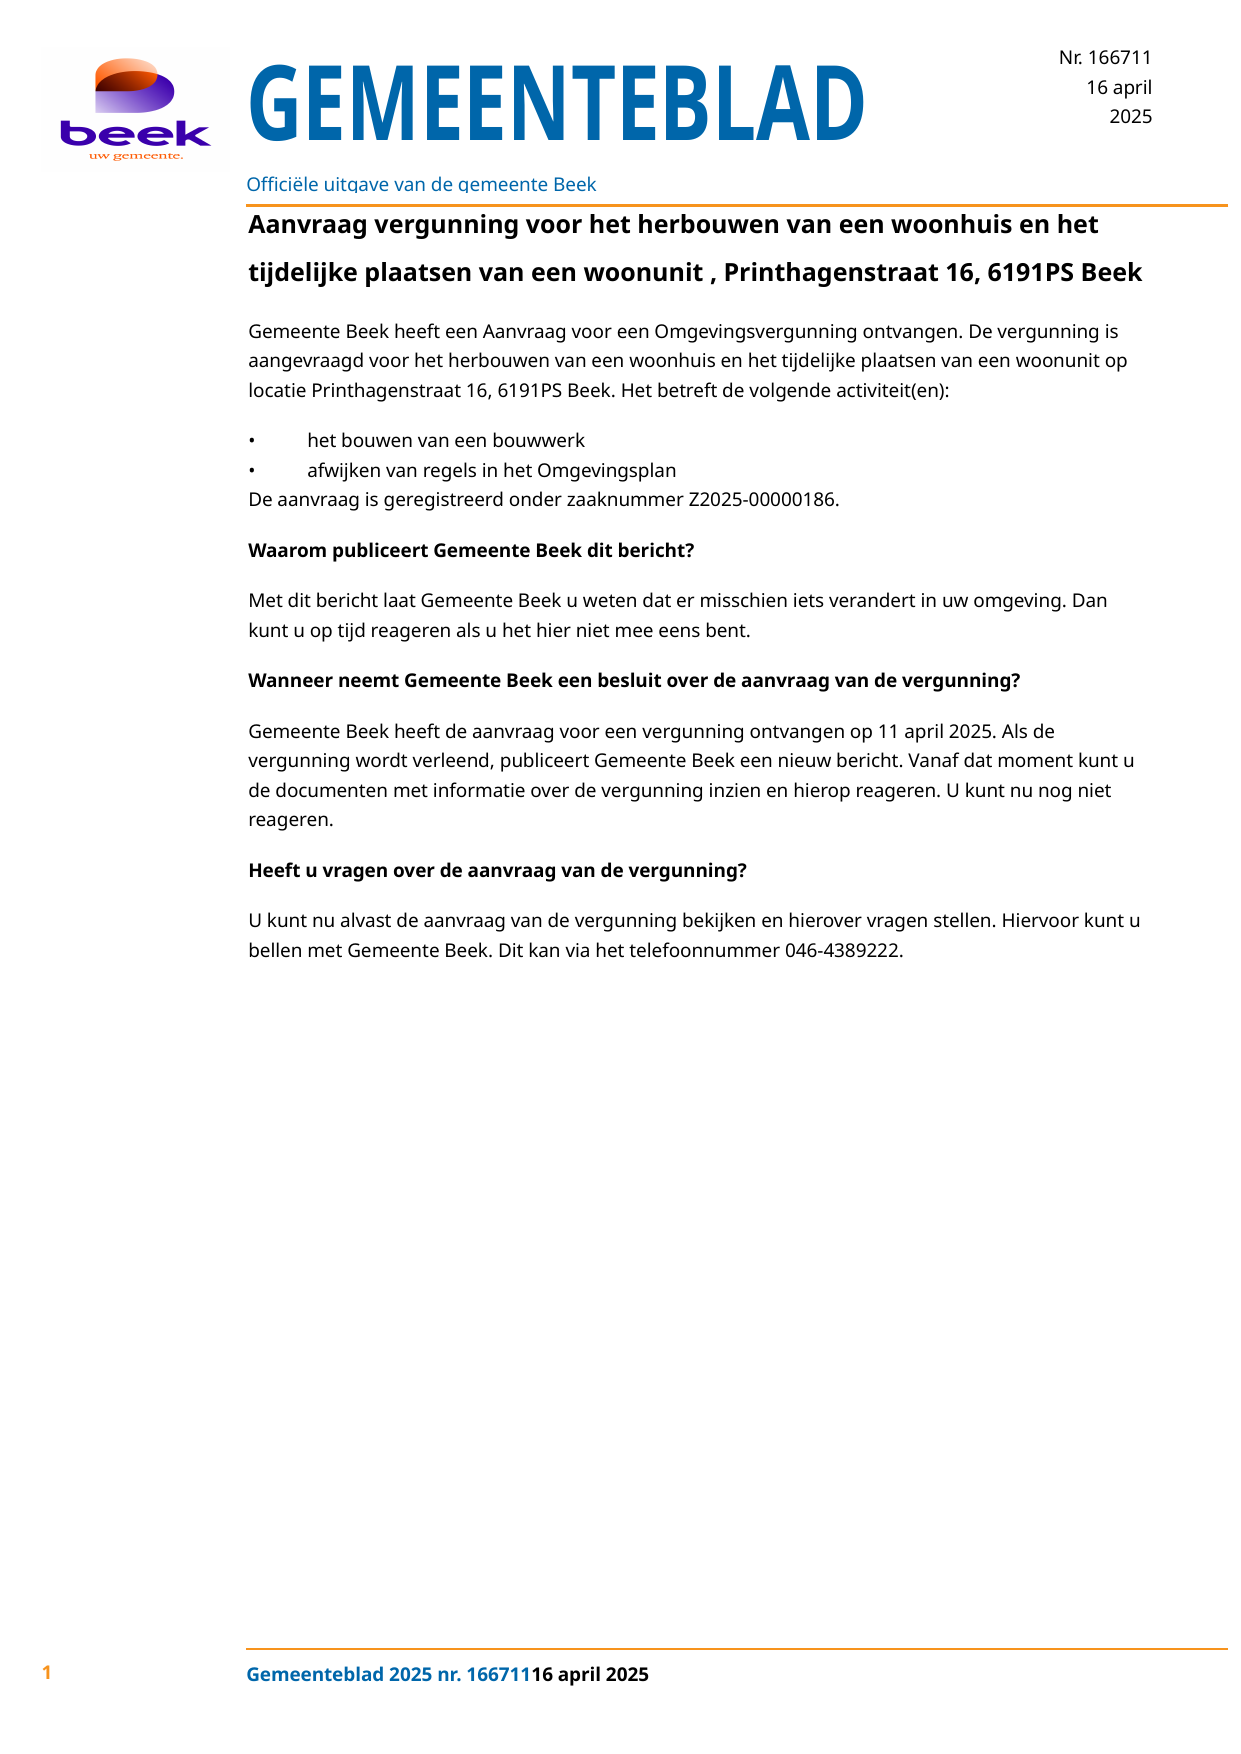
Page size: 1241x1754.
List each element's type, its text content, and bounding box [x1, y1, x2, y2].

text Gemeente Beek heeft de aanvraag voor een vergunning ontvangen op 11 april 2025. Als de vergunning wordt verleend, publiceert Gemeente Beek een nieuw bericht. Vanaf dat moment kunt u de documenten met informatie over de vergunning inzien en hierop reageren. U kunt nu nog niet reageren. [248, 718, 1152, 832]
text De aanvraag is geregistreerd onder zaaknummer Z2025-00000186. [248, 487, 1152, 512]
picture [41, 47, 231, 172]
text Wanneer neemt Gemeente Beek een besluit over de aanvraag van de vergunning? [248, 667, 1152, 693]
text Waarom publiceert Gemeente Beek dit bericht? [248, 537, 1152, 563]
text Aanvraag vergunning voor het herbouwen van een woonhuis en het tijdelijke plaatsen van een woonunit , Printhagenstraat 16, 6191PS Beek [248, 207, 1152, 288]
text Gemeente Beek heeft een Aanvraag voor een Omgevingsvergunning ontvangen. De vergunning is aangevraagd voor het herbouwen van een woonhuis en het tijdelijke plaatsen van een woonunit op locatie Printhagenstraat 16, 6191PS Beek. Het betreft de volgende activiteit(en): [248, 318, 1152, 403]
text Met dit bericht laat Gemeente Beek u weten dat er misschien iets verandert in uw omgeving. Dan kunt u op tijd reageren als u het hier niet mee eens bent. [248, 587, 1152, 643]
list het bouwen van een bouwwerk [248, 427, 1152, 453]
text Heeft u vragen over de aanvraag van de vergunning? [248, 857, 1152, 883]
text U kunt nu alvast de aanvraag van de vergunning bekijken en hierover vragen stellen. Hiervoor kunt u bellen met Gemeente Beek. Dit kan via het telefoonnummer 046-4389222. [248, 907, 1152, 963]
list afwijken van regels in het Omgevingsplan [248, 457, 1152, 483]
